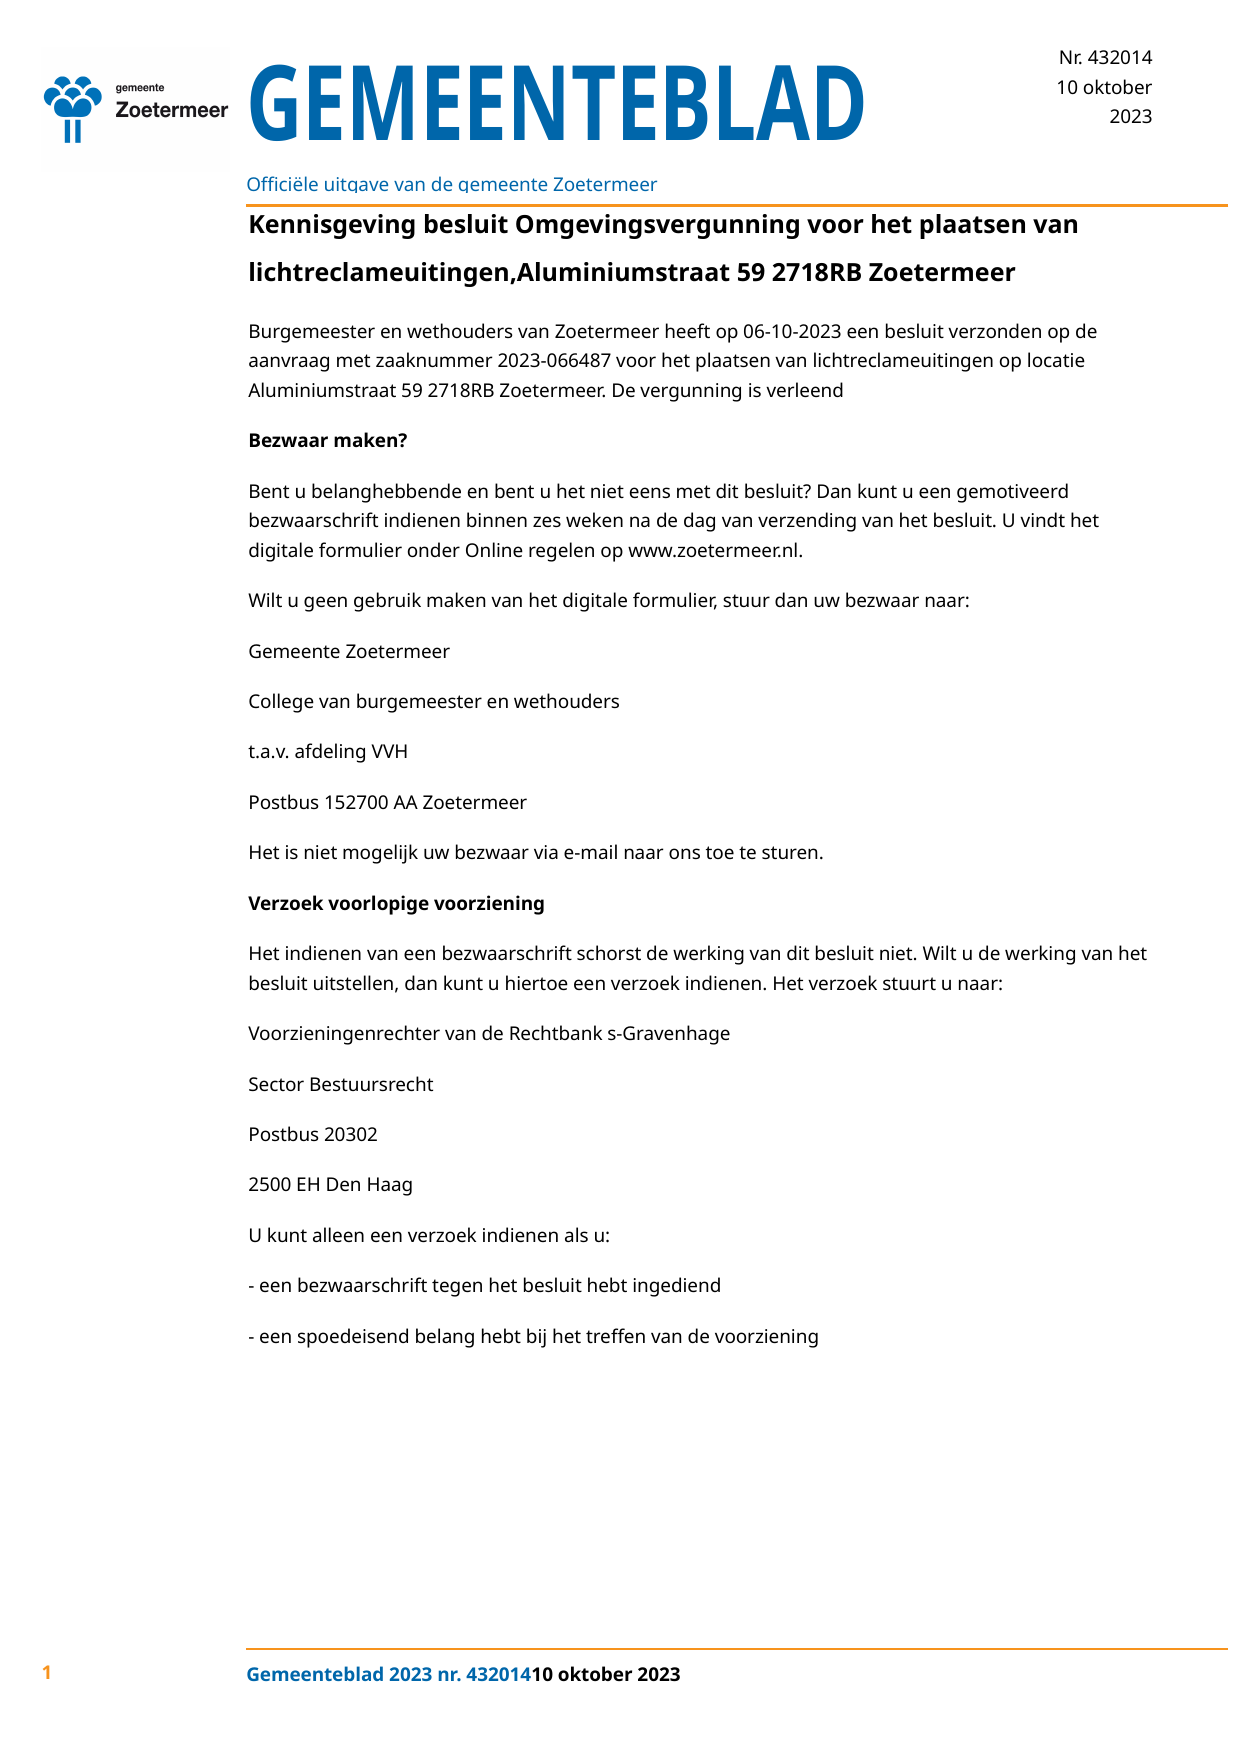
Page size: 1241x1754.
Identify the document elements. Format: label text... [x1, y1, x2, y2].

text - een bezwaarschrift tegen het besluit hebt ingediend [248, 1272, 1152, 1298]
text Burgemeester en wethouders van Zoetermeer heeft op 06-10-2023 een besluit verzonden op de aanvraag met zaaknummer 2023-066487 voor het plaatsen van lichtreclameuitingen op locatie Aluminiumstraat 59 2718RB Zoetermeer. De vergunning is verleend [248, 318, 1152, 403]
text - een spoedeisend belang hebt bij het treffen van de voorziening [248, 1323, 1152, 1349]
text Het indienen van een bezwaarschrift schorst de werking van dit besluit niet. Wilt u de werking van het besluit uitstellen, dan kunt u hiertoe een verzoek indienen. Het verzoek stuurt u naar: [248, 940, 1152, 996]
text Gemeente Zoetermeer [248, 638, 1152, 664]
text Voorzieningenrechter van de Rechtbank s-Gravenhage [248, 1020, 1152, 1046]
text Bent u belanghebbende en bent u het niet eens met dit besluit? Dan kunt u een gemotiveerd bezwaarschrift indienen binnen zes weken na de dag van verzending van het besluit. U vindt het digitale formulier onder Online regelen op www.zoetermeer.nl. [248, 478, 1152, 563]
text Kennisgeving besluit Omgevingsvergunning voor het plaatsen van lichtreclameuitingen,Aluminiumstraat 59 2718RB Zoetermeer [248, 207, 1152, 288]
picture [41, 47, 231, 172]
text Sector Bestuursrecht [248, 1071, 1152, 1097]
text Verzoek voorlopige voorziening [248, 890, 1152, 916]
text Postbus 20302 [248, 1121, 1152, 1147]
text Het is niet mogelijk uw bezwaar via e-mail naar ons toe te sturen. [248, 839, 1152, 865]
text College van burgemeester en wethouders [248, 688, 1152, 714]
text 2500 EH Den Haag [248, 1172, 1152, 1197]
text t.a.v. afdeling VVH [248, 739, 1152, 764]
text U kunt alleen een verzoek indienen als u: [248, 1222, 1152, 1248]
text Bezwaar maken? [248, 427, 1152, 453]
text Wilt u geen gebruik maken van het digitale formulier, stuur dan uw bezwaar naar: [248, 587, 1152, 613]
text Postbus 152700 AA Zoetermeer [248, 789, 1152, 815]
